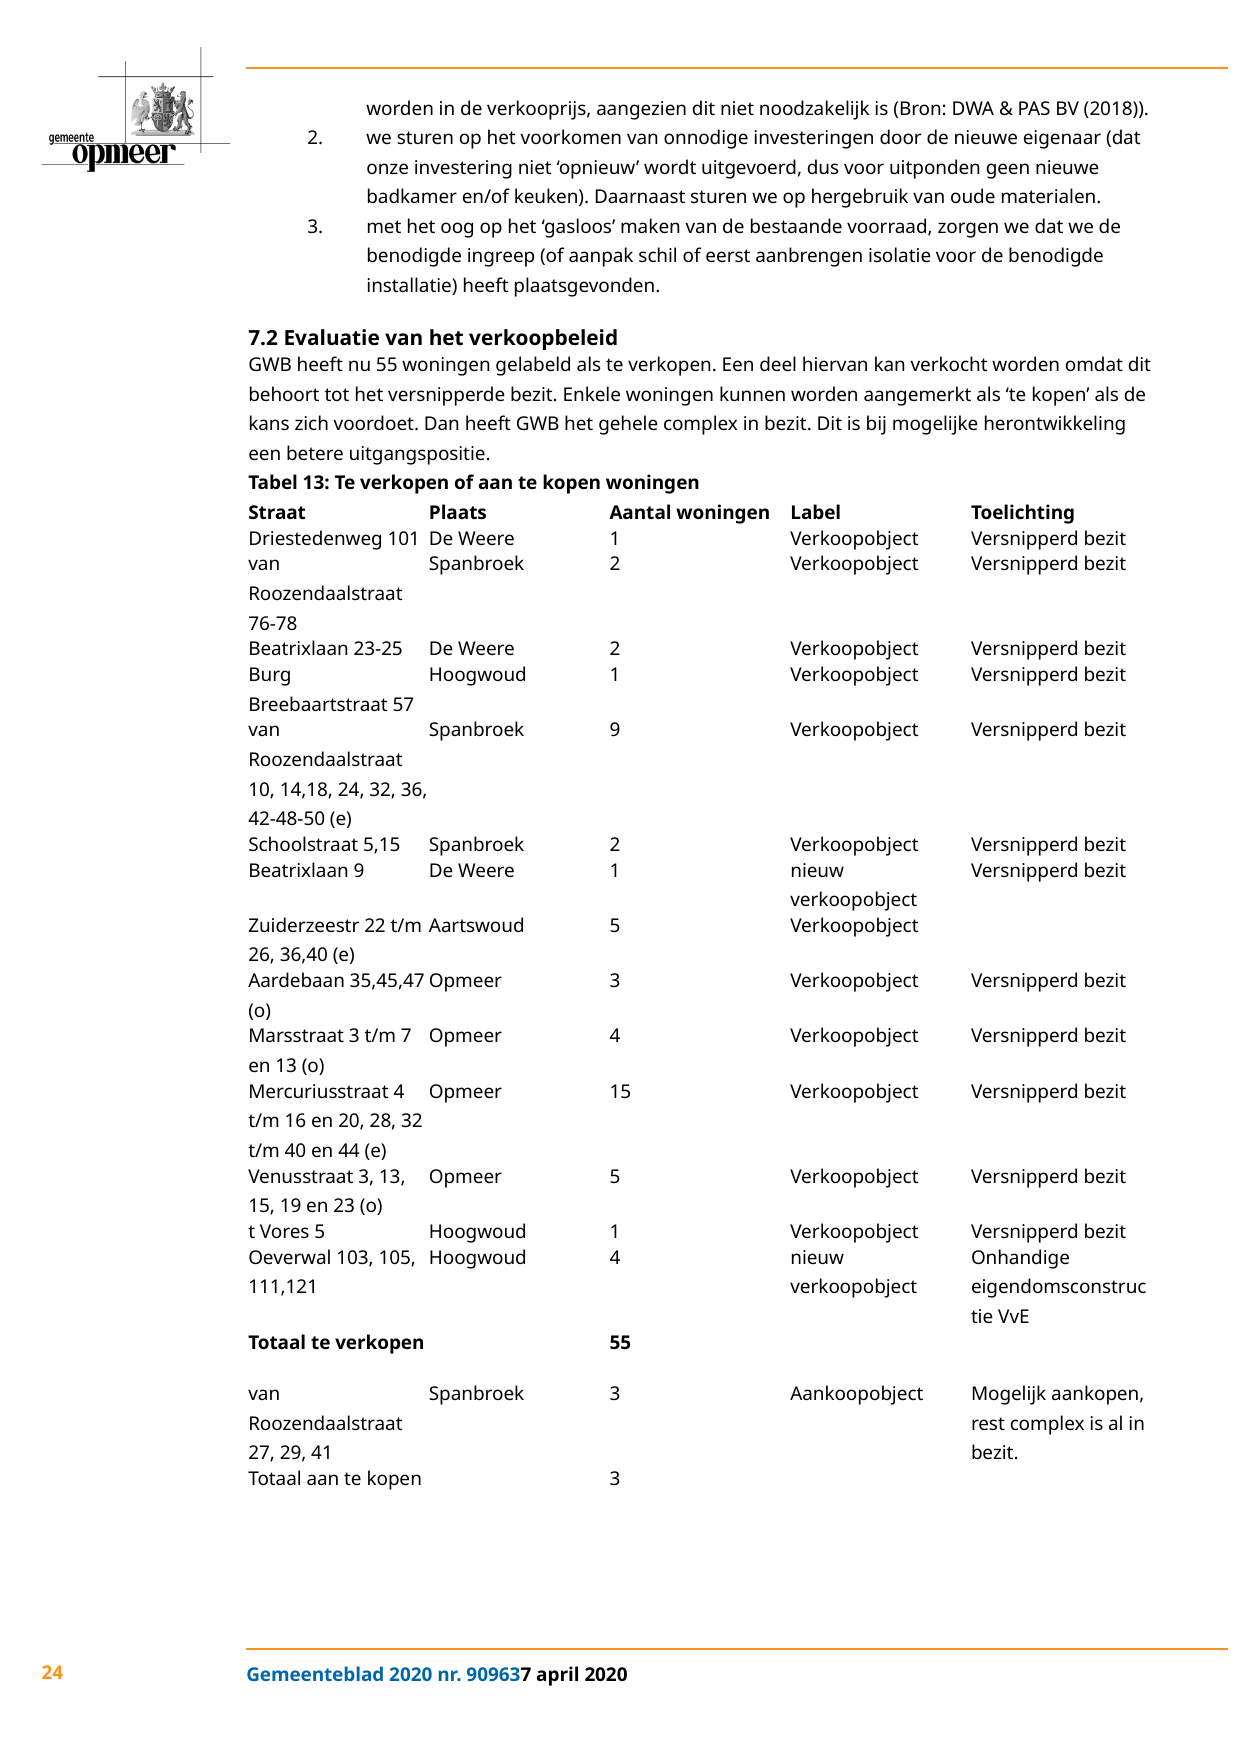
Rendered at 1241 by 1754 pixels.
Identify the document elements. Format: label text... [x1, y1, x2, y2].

table_cell [971, 1465, 1152, 1491]
table_cell 3 [609, 1465, 790, 1491]
table_cell Onhandige eigendomsconstructie VvE [971, 1244, 1152, 1329]
table_cell t Vores 5 [248, 1218, 429, 1244]
table_cell Versnipperd bezit [971, 1078, 1152, 1163]
table_header Toelichting [971, 499, 1152, 525]
table_cell Beatrixlaan 9 [248, 857, 429, 912]
table_cell Versnipperd bezit [971, 661, 1152, 717]
table_cell Mercuriusstraat 4 t/m 16 en 20, 28, 32 t/m 40 en 44 (e) [248, 1078, 429, 1163]
table_cell nieuw verkoopobject [790, 857, 971, 912]
table_cell Hoogwoud [429, 661, 609, 717]
table_cell Versnipperd bezit [971, 831, 1152, 857]
table_cell [971, 1329, 1152, 1354]
table_cell Verkoopobject [790, 717, 971, 831]
table_cell Aankoopobject [790, 1380, 971, 1465]
table_cell Verkoopobject [790, 1163, 971, 1218]
table_cell Versnipperd bezit [971, 551, 1152, 636]
table_cell Verkoopobject [790, 551, 971, 636]
table_cell [429, 1355, 609, 1380]
table_cell Driestedenweg 101 [248, 525, 429, 551]
table_cell nieuw verkoopobject [790, 1244, 971, 1329]
table_cell van Roozendaalstraat 27, 29, 41 [248, 1380, 429, 1465]
table_cell Mogelijk aankopen, rest complex is al in bezit. [971, 1380, 1152, 1465]
table_header Aantal woningen [609, 499, 790, 525]
table_cell 15 [609, 1078, 790, 1163]
table_header Plaats [429, 499, 609, 525]
table_cell Spanbroek [429, 831, 609, 857]
table_cell 5 [609, 912, 790, 967]
table_cell Versnipperd bezit [971, 525, 1152, 551]
table_cell Totaal te verkopen [248, 1329, 429, 1354]
table_header Label [790, 499, 971, 525]
table_cell Opmeer [429, 1023, 609, 1078]
table_header Straat [248, 499, 429, 525]
table_cell van Roozendaalstraat 10, 14,18, 24, 32, 36, 42-48-50 (e) [248, 717, 429, 831]
table_cell [971, 1355, 1152, 1380]
table_cell Opmeer [429, 1078, 609, 1163]
table_cell Versnipperd bezit [971, 968, 1152, 1023]
table_cell 3 [609, 968, 790, 1023]
table_cell 4 [609, 1244, 790, 1329]
table_cell Venusstraat 3, 13, 15, 19 en 23 (o) [248, 1163, 429, 1218]
table_cell 1 [609, 525, 790, 551]
table_cell [429, 1329, 609, 1354]
table_cell 55 [609, 1329, 790, 1354]
table_cell De Weere [429, 525, 609, 551]
table_cell Aardebaan 35,45,47 (o) [248, 968, 429, 1023]
table_cell Zuiderzeestr 22 t/m 26, 36,40 (e) [248, 912, 429, 967]
table_cell Verkoopobject [790, 1023, 971, 1078]
table_cell 5 [609, 1163, 790, 1218]
list worden in de verkooprijs, aangezien dit niet noodzakelijk is (Bron: DWA & PAS BV (2018)). [307, 95, 1152, 121]
table_cell Opmeer [429, 1163, 609, 1218]
table_cell De Weere [429, 857, 609, 912]
table_cell Hoogwoud [429, 1244, 609, 1329]
table_cell Verkoopobject [790, 912, 971, 967]
table_cell van Roozendaalstraat 76-78 [248, 551, 429, 636]
table_cell 2 [609, 636, 790, 661]
table_cell Versnipperd bezit [971, 717, 1152, 831]
list we sturen op het voorkomen van onnodige investeringen door de nieuwe eigenaar (dat onze investering niet ‘opnieuw’ wordt uitgevoerd, dus voor uitponden geen nieuwe badkamer en/of keuken). Daarnaast sturen we op hergebruik van oude materialen. [307, 124, 1152, 209]
table_cell Verkoopobject [790, 1218, 971, 1244]
table_cell Verkoopobject [790, 968, 971, 1023]
table_cell Verkoopobject [790, 636, 971, 661]
table_cell Spanbroek [429, 717, 609, 831]
table_cell Hoogwoud [429, 1218, 609, 1244]
table_cell Verkoopobject [790, 525, 971, 551]
table_cell Verkoopobject [790, 1078, 971, 1163]
table_cell Beatrixlaan 23-25 [248, 636, 429, 661]
table_cell Aartswoud [429, 912, 609, 967]
table_cell Totaal aan te kopen [248, 1465, 429, 1491]
table_cell Opmeer [429, 968, 609, 1023]
table_cell [429, 1465, 609, 1491]
table_cell Spanbroek [429, 551, 609, 636]
table_cell 2 [609, 551, 790, 636]
table_cell 1 [609, 857, 790, 912]
table_cell De Weere [429, 636, 609, 661]
table_cell Versnipperd bezit [971, 1218, 1152, 1244]
table_cell 4 [609, 1023, 790, 1078]
table_cell 9 [609, 717, 790, 831]
table_cell Oeverwal 103, 105, 111,121 [248, 1244, 429, 1329]
table_cell [790, 1329, 971, 1354]
table_cell Versnipperd bezit [971, 857, 1152, 912]
table_cell 2 [609, 831, 790, 857]
table_cell Verkoopobject [790, 831, 971, 857]
text Tabel 13: Te verkopen of aan te kopen woningen [248, 469, 1152, 495]
table_cell Verkoopobject [790, 661, 971, 717]
picture [41, 47, 231, 172]
table_cell [971, 912, 1152, 967]
table_cell [248, 1355, 429, 1380]
table_cell Versnipperd bezit [971, 1163, 1152, 1218]
table_cell 1 [609, 661, 790, 717]
text GWB heeft nu 55 woningen gelabeld als te verkopen. Een deel hiervan kan verkocht worden omdat dit behoort tot het versnipperde bezit. Enkele woningen kunnen worden aangemerkt als ‘te kopen’ als de kans zich voordoet. Dan heeft GWB het gehele complex in bezit. Dit is bij mogelijke herontwikkeling een betere uitgangspositie. [248, 351, 1152, 466]
text 7.2 Evaluatie van het verkoopbeleid [248, 323, 1152, 351]
table_cell 3 [609, 1380, 790, 1465]
table_cell Versnipperd bezit [971, 636, 1152, 661]
list met het oog op het ‘gasloos’ maken van de bestaande voorraad, zorgen we dat we de benodigde ingreep (of aanpak schil of eerst aanbrengen isolatie voor de benodigde installatie) heeft plaatsgevonden. [307, 213, 1152, 298]
table_cell Schoolstraat 5,15 [248, 831, 429, 857]
table_cell 1 [609, 1218, 790, 1244]
table_cell [609, 1355, 790, 1380]
table_cell Burg Breebaartstraat 57 [248, 661, 429, 717]
table_cell [790, 1465, 971, 1491]
table_cell Marsstraat 3 t/m 7 en 13 (o) [248, 1023, 429, 1078]
table_cell Versnipperd bezit [971, 1023, 1152, 1078]
table_cell Spanbroek [429, 1380, 609, 1465]
table_cell [790, 1355, 971, 1380]
